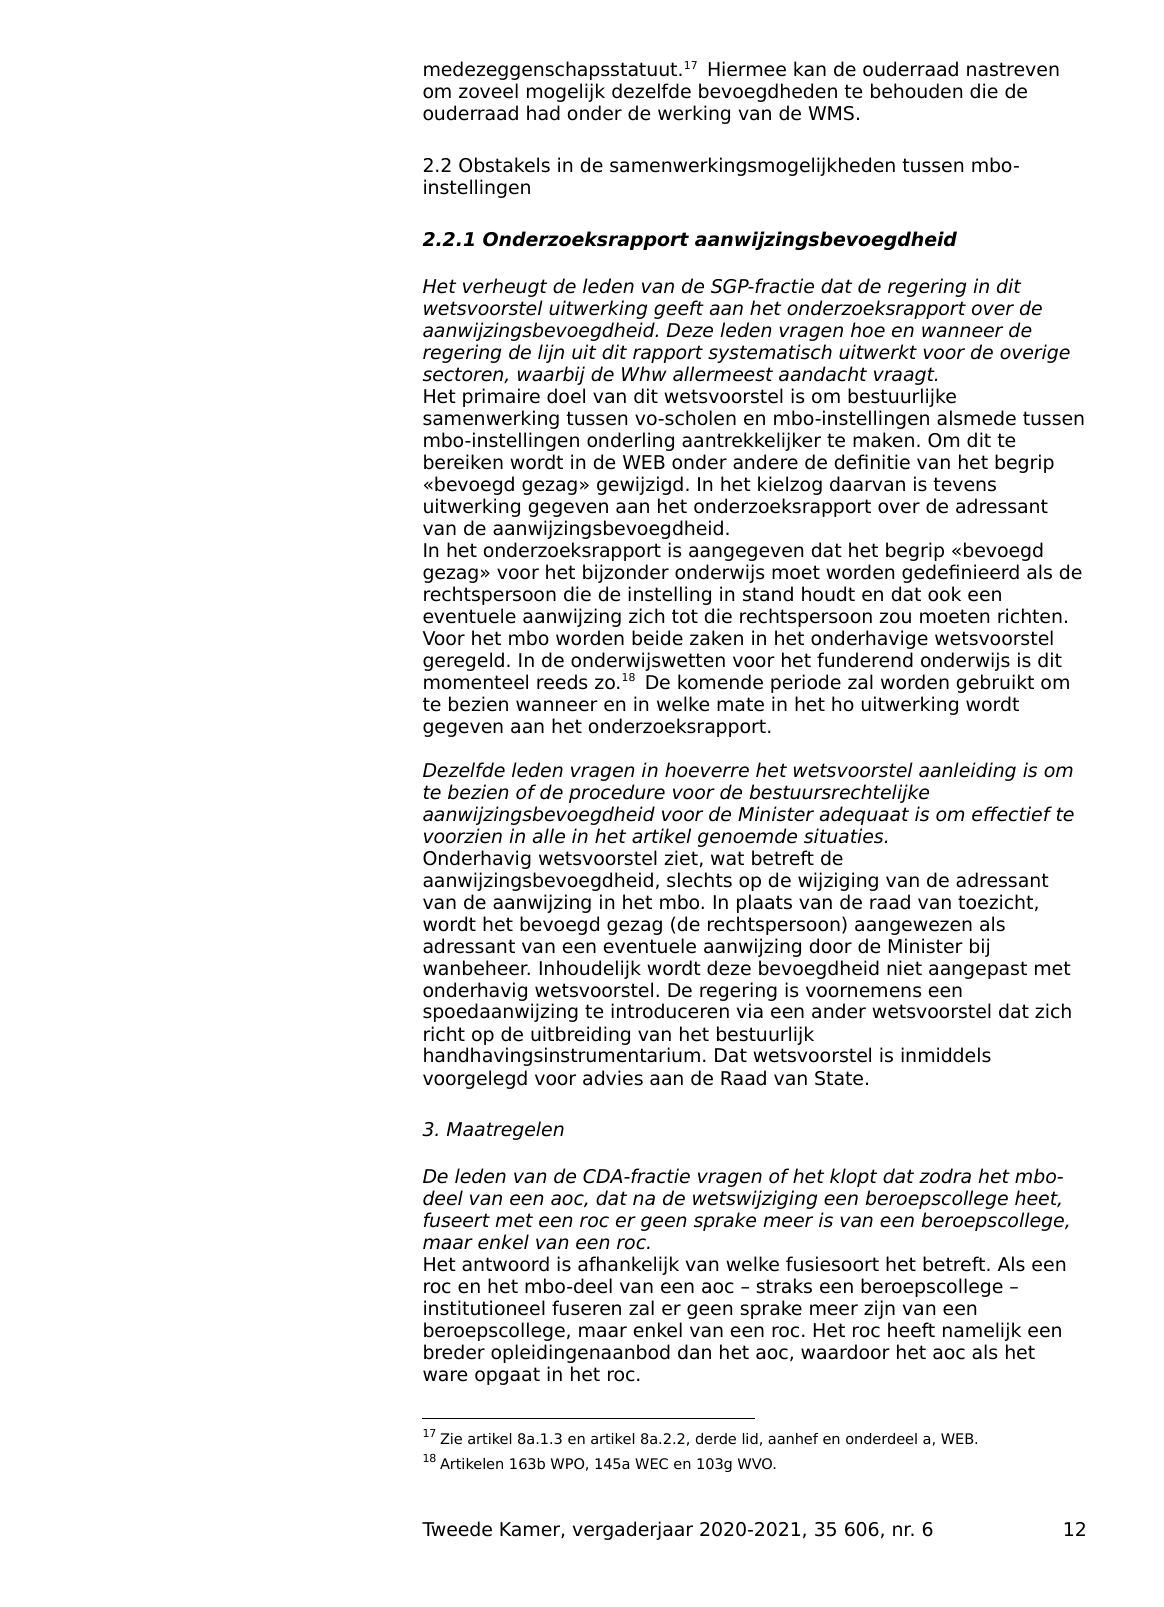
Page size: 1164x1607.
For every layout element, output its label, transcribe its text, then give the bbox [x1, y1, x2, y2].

text De leden van de CDA-fractie vragen of het klopt dat zodra het mbo-deel van een aoc, dat na de wetswijziging een beroepscollege heet, fuseert met een roc er geen sprake meer is van een beroepscollege, maar enkel van een roc. [422, 1166, 1087, 1254]
text Onderhavig wetsvoorstel ziet, wat betreft de aanwijzingsbevoegdheid, slechts op de wijziging van de adressant van de aanwijzing in het mbo. In plaats van de raad van toezicht, wordt het bevoegd gezag (de rechtspersoon) aangewezen als adressant van een eventuele aanwijzing door de Minister bij wanbeheer. Inhoudelijk wordt deze bevoegdheid niet aangepast met onderhavig wetsvoorstel. De regering is voornemens een spoedaanwijzing te introduceren via een ander wetsvoorstel dat zich richt op de uitbreiding van het bestuurlijk handhavingsinstrumentarium. Dat wetsvoorstel is inmiddels voorgelegd voor advies aan de Raad van State. [422, 848, 1087, 1089]
text Artikelen 163b WPO, 145a WEC en 103g WVO. [422, 1452, 1087, 1474]
subtitle 2.2 Obstakels in de samenwerkingsmogelijkheden tussen mbo-instellingen [422, 155, 1087, 199]
text Het primaire doel van dit wetsvoorstel is om bestuurlijke samenwerking tussen vo-scholen en mbo-instellingen alsmede tussen mbo-instellingen onderling aantrekkelijker te maken. Om dit te bereiken wordt in de WEB onder andere de definitie van het begrip «bevoegd gezag» gewijzigd. In het kielzog daarvan is tevens uitwerking gegeven aan het onderzoeksrapport over de adressant van de aanwijzingsbevoegdheid. [422, 386, 1087, 540]
subtitle 3. Maatregelen [422, 1119, 1087, 1141]
text Zie artikel 8a.1.3 en artikel 8a.2.2, derde lid, aanhef en onderdeel a, WEB. [422, 1427, 1087, 1449]
text Het antwoord is afhankelijk van welke fusiesoort het betreft. Als een roc en het mbo-deel van een aoc – straks een beroepscollege – institutioneel fuseren zal er geen sprake meer zijn van een beroepscollege, maar enkel van een roc. Het roc heeft namelijk een breder opleidingenaanbod dan het aoc, waardoor het aoc als het ware opgaat in het roc. [422, 1254, 1087, 1386]
text medezeggenschapsstatuut. Hiermee kan de ouderraad nastreven om zoveel mogelijk dezelfde bevoegdheden te behouden die de ouderraad had onder de werking van de WMS. [422, 59, 1087, 125]
text Het verheugt de leden van de SGP-fractie dat de regering in dit wetsvoorstel uitwerking geeft aan het onderzoeksrapport over de aanwijzingsbevoegdheid. Deze leden vragen hoe en wanneer de regering de lijn uit dit rapport systematisch uitwerkt voor de overige sectoren, waarbij de Whw allermeest aandacht vraagt. [422, 276, 1087, 386]
text In het onderzoeksrapport is aangegeven dat het begrip «bevoegd gezag» voor het bijzonder onderwijs moet worden gedefinieerd als de rechtspersoon die de instelling in stand houdt en dat ook een eventuele aanwijzing zich tot die rechtspersoon zou moeten richten. Voor het mbo worden beide zaken in het onderhavige wetsvoorstel geregeld. In de onderwijswetten voor het funderend onderwijs is dit momenteel reeds zo. De komende periode zal worden gebruikt om te bezien wanneer en in welke mate in het ho uitwerking wordt gegeven aan het onderzoeksrapport. [422, 540, 1087, 737]
text Dezelfde leden vragen in hoeverre het wetsvoorstel aanleiding is om te bezien of de procedure voor de bestuursrechtelijke aanwijzingsbevoegdheid voor de Minister adequaat is om effectief te voorzien in alle in het artikel genoemde situaties. [422, 760, 1087, 848]
subtitle 2.2.1 Onderzoeksrapport aanwijzingsbevoegdheid [422, 229, 1087, 251]
